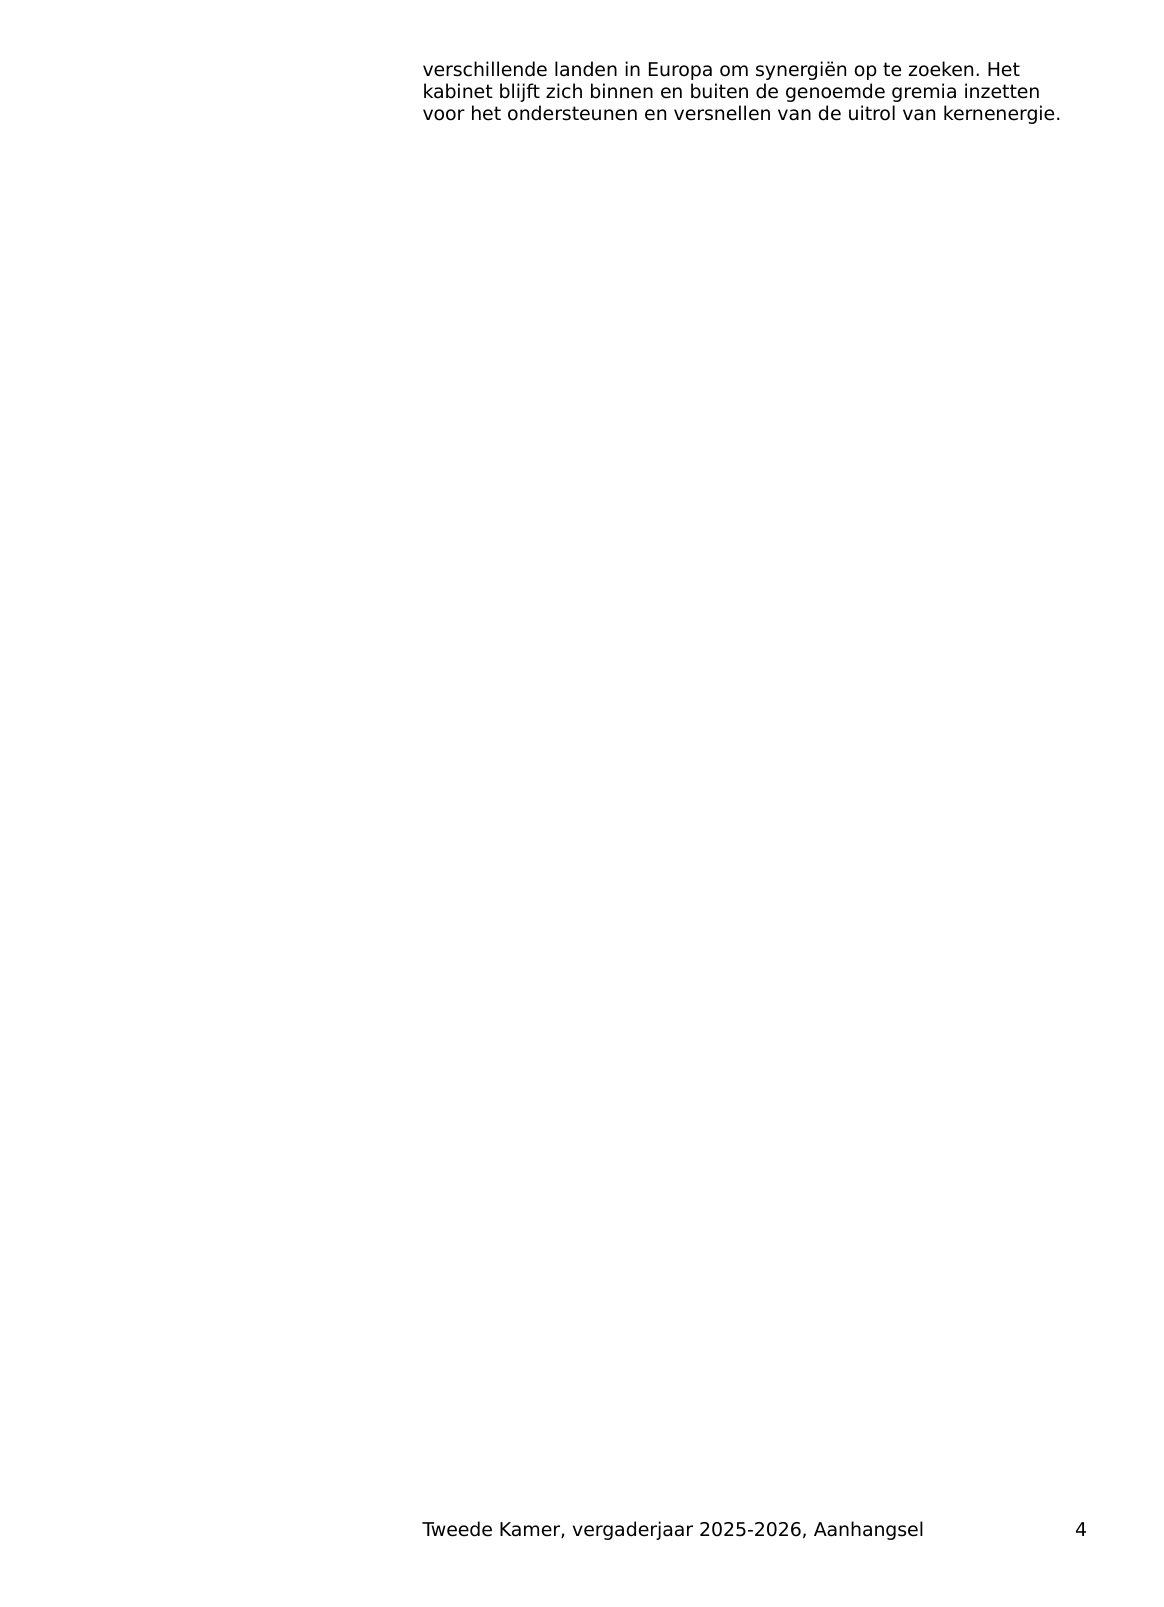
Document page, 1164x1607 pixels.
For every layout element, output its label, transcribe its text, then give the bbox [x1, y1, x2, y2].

text verschillende landen in Europa om synergiën op te zoeken. Het kabinet blijft zich binnen en buiten de genoemde gremia inzetten voor het ondersteunen en versnellen van de uitrol van kernenergie. [422, 59, 1087, 125]
